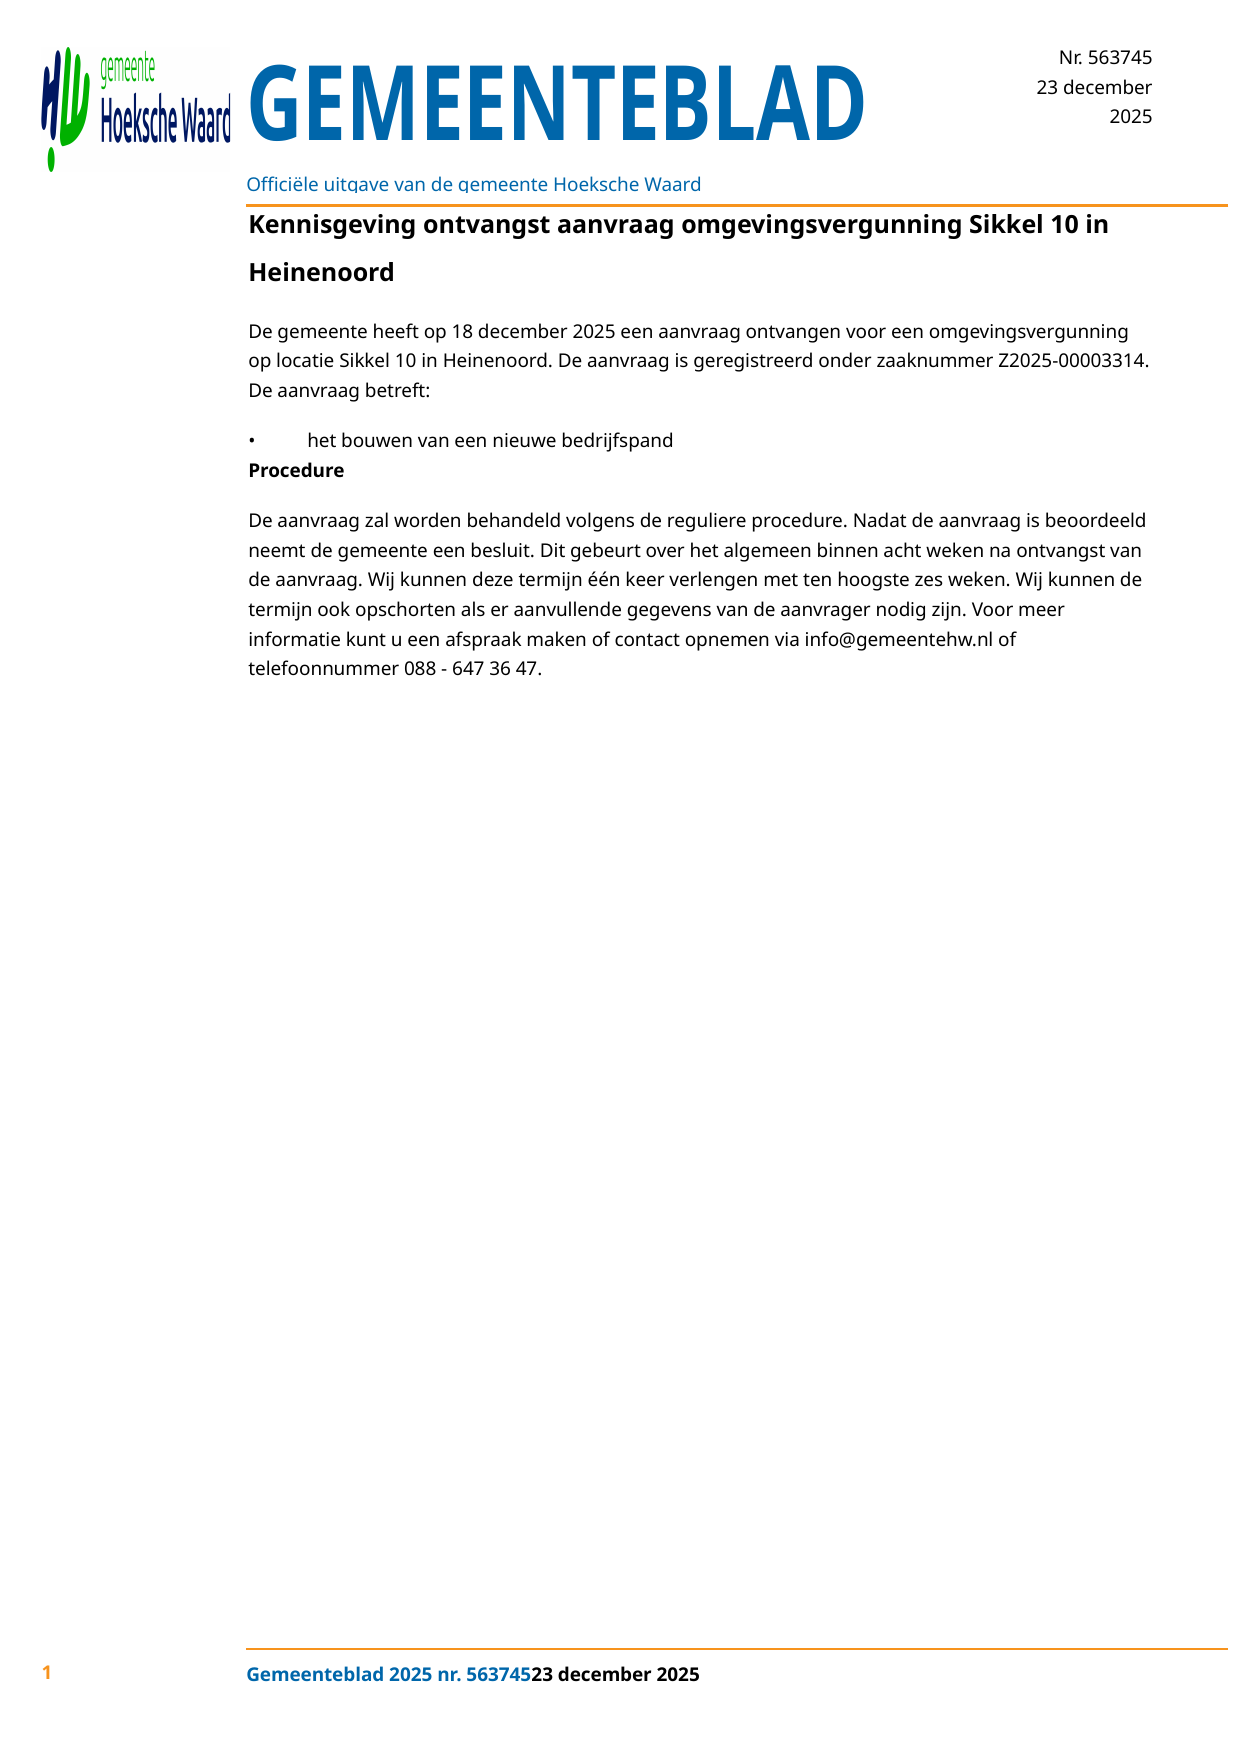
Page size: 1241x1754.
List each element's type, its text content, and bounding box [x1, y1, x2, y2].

list het bouwen van een nieuwe bedrijfspand [248, 427, 1152, 453]
text De gemeente heeft op 18 december 2025 een aanvraag ontvangen voor een omgevingsvergunning op locatie Sikkel 10 in Heinenoord. De aanvraag is geregistreerd onder zaaknummer Z2025-00003314. De aanvraag betreft: [248, 318, 1152, 403]
picture [41, 47, 231, 172]
text Kennisgeving ontvangst aanvraag omgevingsvergunning Sikkel 10 in Heinenoord [248, 207, 1152, 288]
text Procedure [248, 457, 1152, 483]
text De aanvraag zal worden behandeld volgens de reguliere procedure. Nadat de aanvraag is beoordeeld neemt de gemeente een besluit. Dit gebeurt over het algemeen binnen acht weken na ontvangst van de aanvraag. Wij kunnen deze termijn één keer verlengen met ten hoogste zes weken. Wij kunnen de termijn ook opschorten als er aanvullende gegevens van de aanvrager nodig zijn. Voor meer informatie kunt u een afspraak maken of contact opnemen via info@gemeentehw.nl of telefoonnummer 088 - 647 36 47. [248, 507, 1152, 681]
